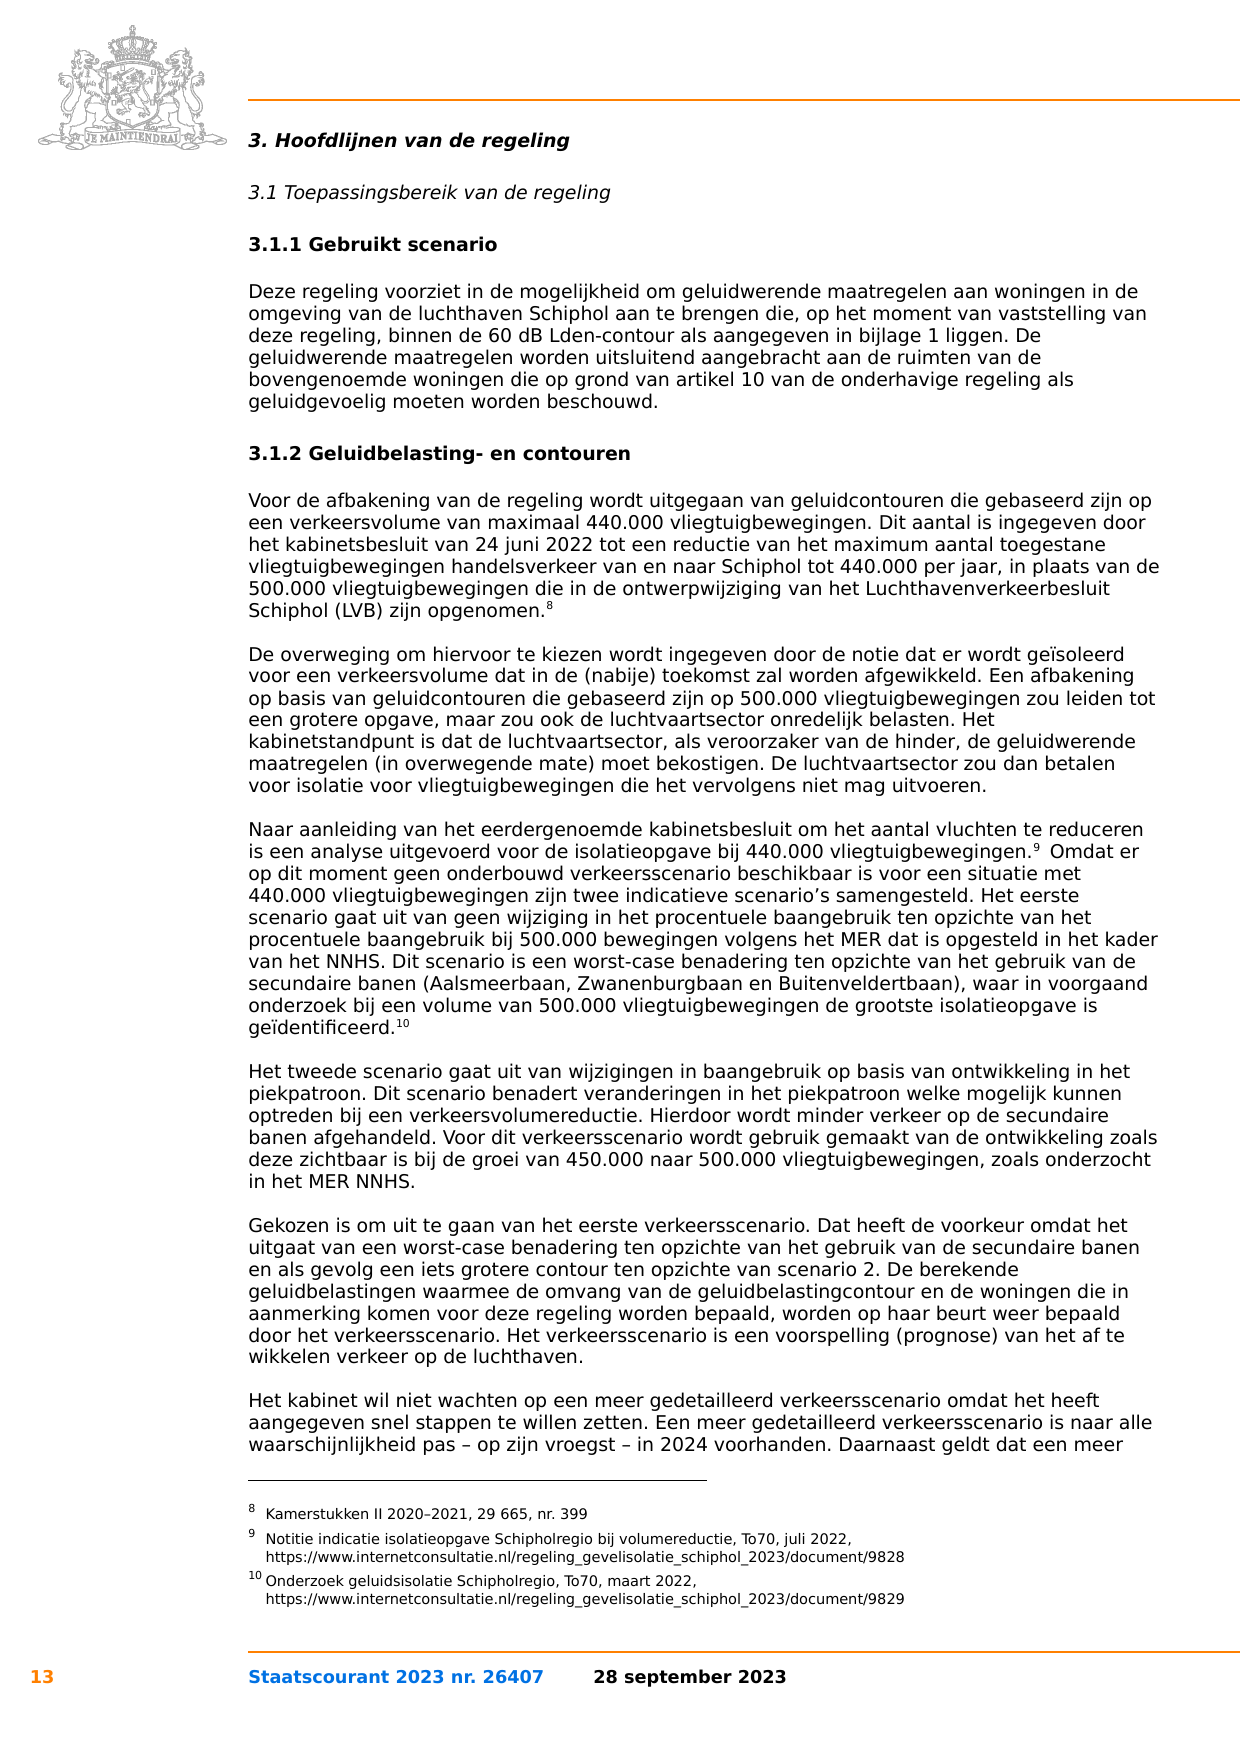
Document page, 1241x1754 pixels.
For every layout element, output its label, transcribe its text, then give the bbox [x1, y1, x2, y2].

text Het kabinet wil niet wachten op een meer gedetailleerd verkeersscenario omdat het heeft aangegeven snel stappen te willen zetten. Een meer gedetailleerd verkeersscenario is naar alle waarschijnlijkheid pas – op zijn vroegst – in 2024 voorhanden. Daarnaast geldt dat een meer [248, 1390, 1163, 1456]
subtitle 3.1.1 Gebruikt scenario [248, 234, 1163, 256]
text Naar aanleiding van het eerdergenoemde kabinetsbesluit om het aantal vluchten te reduceren is een analyse uitgevoerd voor de isolatieopgave bij 440.000 vliegtuigbewegingen. Omdat er op dit moment geen onderbouwd verkeersscenario beschikbaar is voor een situatie met 440.000 vliegtuigbewegingen zijn twee indicatieve scenario’s samengesteld. Het eerste scenario gaat uit van geen wijziging in het procentuele baangebruik ten opzichte van het procentuele baangebruik bij 500.000 bewegingen volgens het MER dat is opgesteld in het kader van het NNHS. Dit scenario is een worst-case benadering ten opzichte van het gebruik van de secundaire banen (Aalsmeerbaan, Zwanenburgbaan en Buitenveldertbaan), waar in voorgaand onderzoek bij een volume van 500.000 vliegtuigbewegingen de grootste isolatieopgave is geïdentificeerd. [248, 819, 1163, 1039]
text Kamerstukken II 2020–2021, 29 665, nr. 399 [248, 1502, 1163, 1524]
text Voor de afbakening van de regeling wordt uitgegaan van geluidcontouren die gebaseerd zijn op een verkeersvolume van maximaal 440.000 vliegtuigbewegingen. Dit aantal is ingegeven door het kabinetsbesluit van 24 juni 2022 tot een reductie van het maximum aantal toegestane vliegtuigbewegingen handelsverkeer van en naar Schiphol tot 440.000 per jaar, in plaats van de 500.000 vliegtuigbewegingen die in de ontwerpwijziging van het Luchthavenverkeerbesluit Schiphol (LVB) zijn opgenomen. [248, 490, 1163, 622]
text Deze regeling voorziet in de mogelijkheid om geluidwerende maatregelen aan woningen in de omgeving van de luchthaven Schiphol aan te brengen die, op het moment van vaststelling van deze regeling, binnen de 60 dB Lden-contour als aangegeven in bijlage 1 liggen. De geluidwerende maatregelen worden uitsluitend aangebracht aan de ruimten van de bovengenoemde woningen die op grond van artikel 10 van de onderhavige regeling als geluidgevoelig moeten worden beschouwd. [248, 281, 1163, 413]
subtitle 3.1.2 Geluidbelasting- en contouren [248, 443, 1163, 465]
text De overweging om hiervoor te kiezen wordt ingegeven door de notie dat er wordt geïsoleerd voor een verkeersvolume dat in de (nabije) toekomst zal worden afgewikkeld. Een afbakening op basis van geluidcontouren die gebaseerd zijn op 500.000 vliegtuigbewegingen zou leiden tot een grotere opgave, maar zou ook de luchtvaartsector onredelijk belasten. Het kabinetstandpunt is dat de luchtvaartsector, als veroorzaker van de hinder, de geluidwerende maatregelen (in overwegende mate) moet bekostigen. De luchtvaartsector zou dan betalen voor isolatie voor vliegtuigbewegingen die het vervolgens niet mag uitvoeren. [248, 643, 1163, 797]
text Het tweede scenario gaat uit van wijzigingen in baangebruik op basis van ontwikkeling in het piekpatroon. Dit scenario benadert veranderingen in het piekpatroon welke mogelijk kunnen optreden bij een verkeersvolumereductie. Hierdoor wordt minder verkeer op de secundaire banen afgehandeld. Voor dit verkeersscenario wordt gebruik gemaakt van de ontwikkeling zoals deze zichtbaar is bij de groei van 450.000 naar 500.000 vliegtuigbewegingen, zoals onderzocht in het MER NNHS. [248, 1061, 1163, 1193]
text Gekozen is om uit te gaan van het eerste verkeersscenario. Dat heeft de voorkeur omdat het uitgaat van een worst-case benadering ten opzichte van het gebruik van de secundaire banen en als gevolg een iets grotere contour ten opzichte van scenario 2. De berekende geluidbelastingen waarmee de omvang van de geluidbelastingcontour en de woningen die in aanmerking komen voor deze regeling worden bepaald, worden op haar beurt weer bepaald door het verkeersscenario. Het verkeersscenario is een voorspelling (prognose) van het af te wikkelen verkeer op de luchthaven. [248, 1214, 1163, 1368]
subtitle 3.1 Toepassingsbereik van de regeling [248, 182, 1163, 204]
subtitle 3. Hoofdlijnen van de regeling [248, 130, 1163, 152]
text Notitie indicatie isolatieopgave Schipholregio bij volumereductie, To70, juli 2022, https://www.internetconsultatie.nl/regeling_gevelisolatie_schiphol_2023/document/9828 [248, 1527, 1163, 1566]
picture [38, 25, 227, 150]
text Onderzoek geluidsisolatie Schipholregio, To70, maart 2022, https://www.internetconsultatie.nl/regeling_gevelisolatie_schiphol_2023/document/9829 [248, 1569, 1163, 1608]
